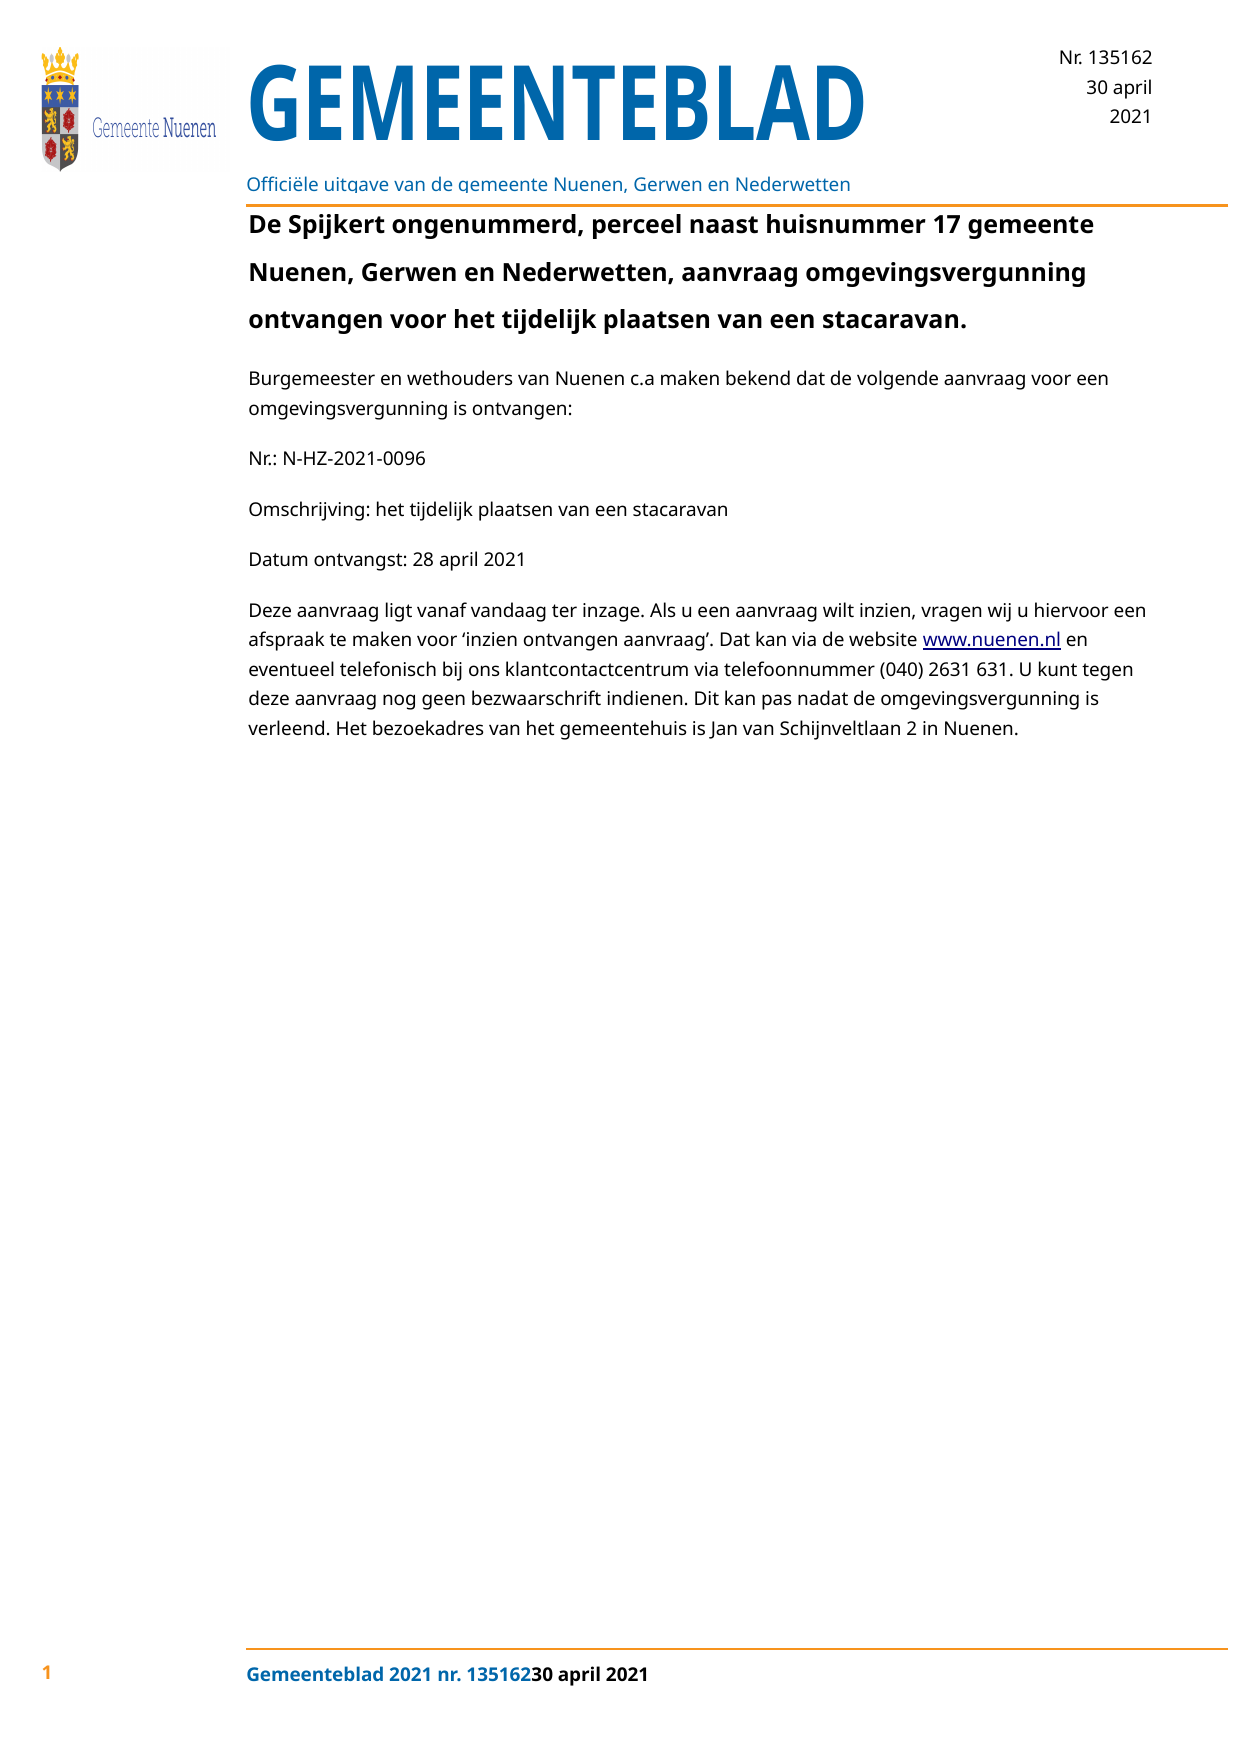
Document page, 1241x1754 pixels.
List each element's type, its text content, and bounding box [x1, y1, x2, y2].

text Omschrijving: het tijdelijk plaatsen van een stacaravan [248, 496, 1152, 522]
text Nr.: N-HZ-2021-0096 [248, 446, 1152, 471]
text Deze aanvraag ligt vanaf vandaag ter inzage. Als u een aanvraag wilt inzien, vragen wij u hiervoor een afspraak te maken voor ‘inzien ontvangen aanvraag’. Dat kan via de website www.nuenen.nl en eventueel telefonisch bij ons klantcontactcentrum via telefoonnummer (040) 2631 631. U kunt tegen deze aanvraag nog geen bezwaarschrift indienen. Dit kan pas nadat de omgevingsvergunning is verleend. Het bezoekadres van het gemeentehuis is Jan van Schijnveltlaan 2 in Nuenen. [248, 597, 1152, 741]
text De Spijkert ongenummerd, perceel naast huisnummer 17 gemeente Nuenen, Gerwen en Nederwetten, aanvraag omgevingsvergunning ontvangen voor het tijdelijk plaatsen van een stacaravan. [248, 207, 1152, 336]
picture [41, 47, 231, 172]
text Burgemeester en wethouders van Nuenen c.a maken bekend dat de volgende aanvraag voor een omgevingsvergunning is ontvangen: [248, 366, 1152, 421]
text Datum ontvangst: 28 april 2021 [248, 546, 1152, 572]
